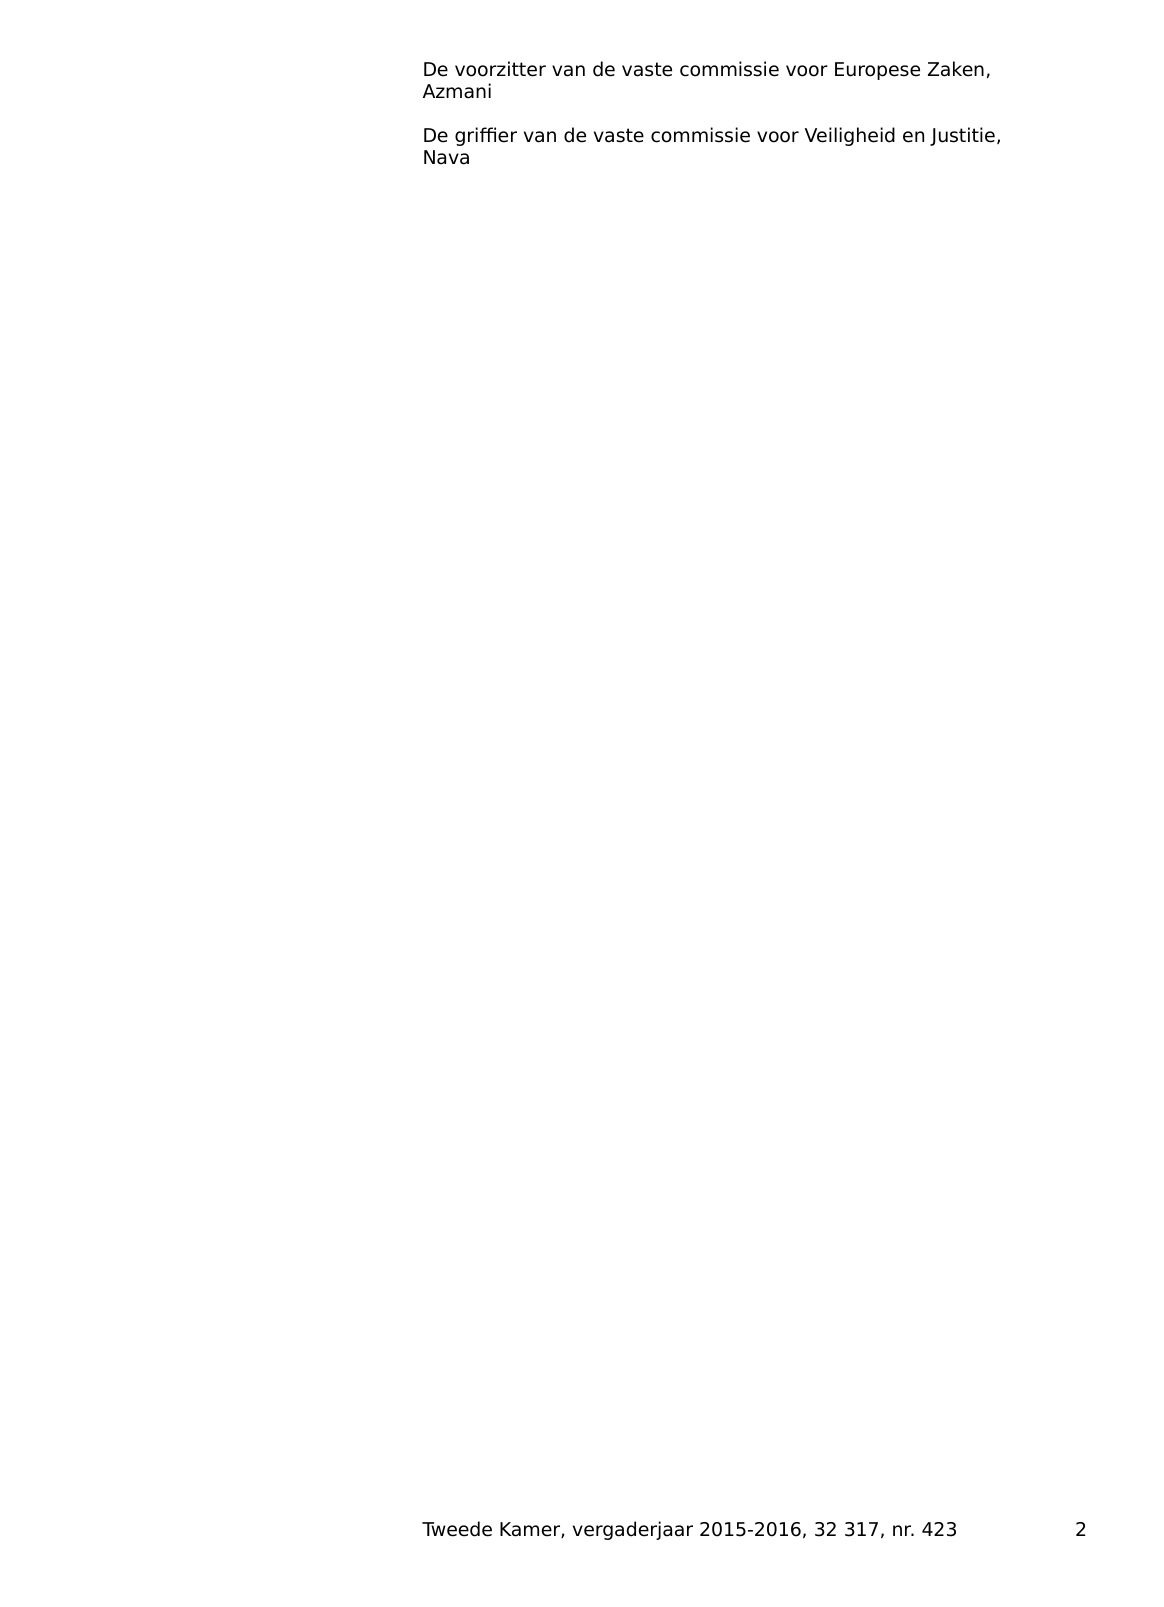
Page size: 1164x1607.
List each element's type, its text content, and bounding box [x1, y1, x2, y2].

text De voorzitter van de vaste commissie voor Europese Zaken, Azmani [422, 59, 1087, 103]
text De griffier van de vaste commissie voor Veiligheid en Justitie, Nava [422, 125, 1087, 169]
